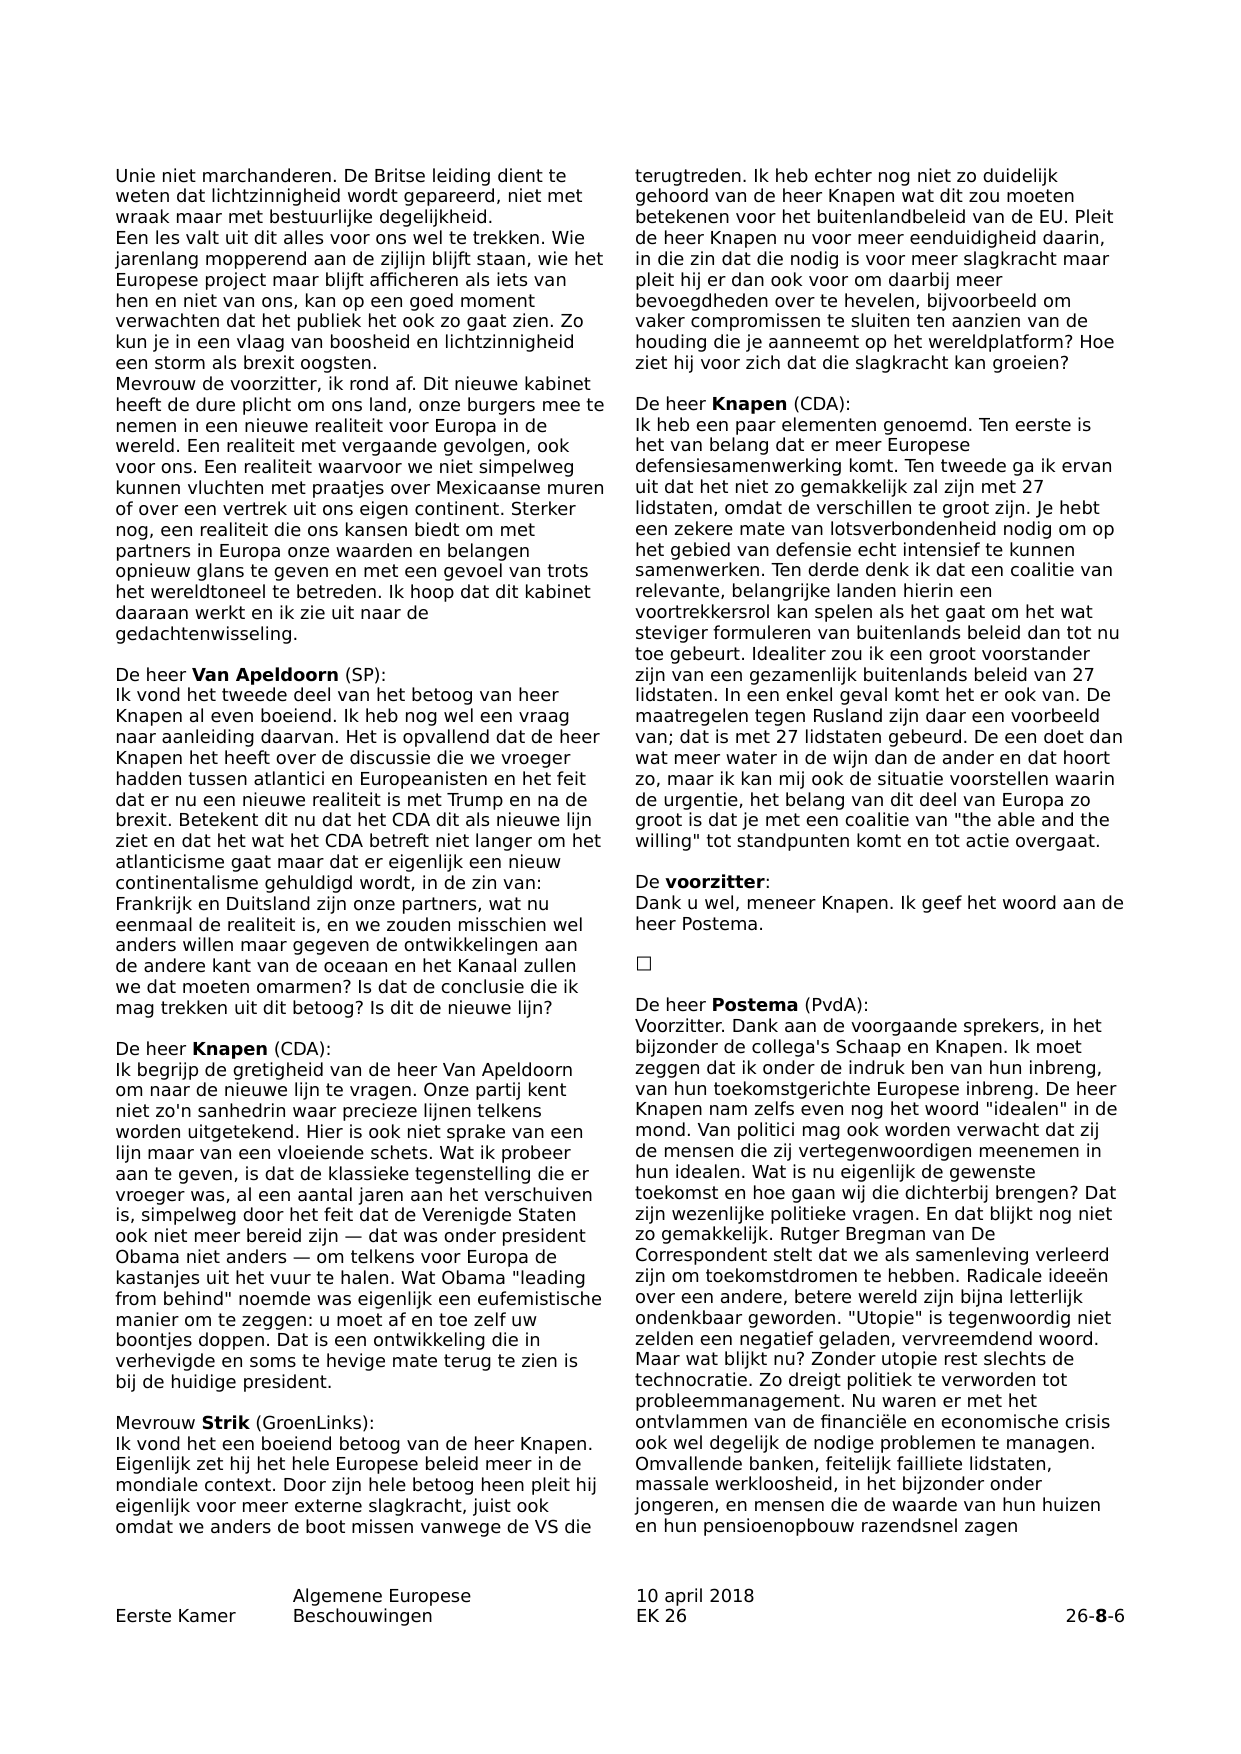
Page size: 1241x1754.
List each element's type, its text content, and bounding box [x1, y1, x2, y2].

text Ik vond het tweede deel van het betoog van heer Knapen al even boeiend. Ik heb nog wel een vraag naar aanleiding daarvan. Het is opvallend dat de heer Knapen het heeft over de discussie die we vroeger hadden tussen atlantici en Europeanisten en het feit dat er nu een nieuwe realiteit is met Trump en na de brexit. Betekent dit nu dat het CDA dit als nieuwe lijn ziet en dat het wat het CDA betreft niet langer om het atlanticisme gaat maar dat er eigenlijk een nieuw continentalisme gehuldigd wordt, in de zin van: Frankrijk en Duitsland zijn onze partners, wat nu eenmaal de realiteit is, en we zouden misschien wel anders willen maar gegeven de ontwikkelingen aan de andere kant van de oceaan en het Kanaal zullen we dat moeten omarmen? Is dat de conclusie die ik mag trekken uit dit betoog? Is dit de nieuwe lijn? [115, 685, 605, 1018]
text Dank u wel, meneer Knapen. Ik geef het woord aan de heer Postema. [635, 893, 1125, 934]
text Unie niet marchanderen. De Britse leiding dient te weten dat lichtzinnigheid wordt gepareerd, niet met wraak maar met bestuurlijke degelijkheid. [115, 165, 605, 228]
text De heer Postema (PvdA): [635, 995, 1125, 1016]
text Mevrouw Strik (GroenLinks): [115, 1413, 605, 1433]
text Mevrouw de voorzitter, ik rond af. Dit nieuwe kabinet heeft de dure plicht om ons land, onze burgers mee te nemen in een nieuwe realiteit voor Europa in de wereld. Een realiteit met vergaande gevolgen, ook voor ons. Een realiteit waarvoor we niet simpelweg kunnen vluchten met praatjes over Mexicaanse muren of over een vertrek uit ons eigen continent. Sterker nog, een realiteit die ons kansen biedt om met partners in Europa onze waarden en belangen opnieuw glans te geven en met een gevoel van trots het wereldtoneel te betreden. Ik hoop dat dit kabinet daaraan werkt en ik zie uit naar de gedachtenwisseling. [115, 374, 605, 644]
text De heer Knapen (CDA): [635, 394, 1125, 414]
text Voorzitter. Dank aan de voorgaande sprekers, in het bijzonder de collega's Schaap en Knapen. Ik moet zeggen dat ik onder de indruk ben van hun inbreng, van hun toekomstgerichte Europese inbreng. De heer Knapen nam zelfs even nog het woord "idealen" in de mond. Van politici mag ook worden verwacht dat zij de mensen die zij vertegenwoordigen meenemen in hun idealen. Wat is nu eigenlijk de gewenste toekomst en hoe gaan wij die dichterbij brengen? Dat zijn wezenlijke politieke vragen. En dat blijkt nog niet zo gemakkelijk. Rutger Bregman van De Correspondent stelt dat we als samenleving verleerd zijn om toekomstdromen te hebben. Radicale ideeën over een andere, betere wereld zijn bijna letterlijk ondenkbaar geworden. "Utopie" is tegenwoordig niet zelden een negatief geladen, vervreemdend woord. Maar wat blijkt nu? Zonder utopie rest slechts de technocratie. Zo dreigt politiek te verworden tot probleemmanagement. Nu waren er met het ontvlammen van de financiële en economische crisis ook wel degelijk de nodige problemen te managen. Omvallende banken, feitelijk failliete lidstaten, massale werkloosheid, in het bijzonder onder jongeren, en mensen die de waarde van hun huizen en hun pensioenopbouw razendsnel zagen [635, 1016, 1125, 1537]
text ⬜ [635, 954, 1125, 975]
text Een les valt uit dit alles voor ons wel te trekken. Wie jarenlang mopperend aan de zijlijn blijft staan, wie het Europese project maar blijft afficheren als iets van hen en niet van ons, kan op een goed moment verwachten dat het publiek het ook zo gaat zien. Zo kun je in een vlaag van boosheid en lichtzinnigheid een storm als brexit oogsten. [115, 228, 605, 374]
text Ik vond het een boeiend betoog van de heer Knapen. Eigenlijk zet hij het hele Europese beleid meer in de mondiale context. Door zijn hele betoog heen pleit hij eigenlijk voor meer externe slagkracht, juist ook omdat we anders de boot missen vanwege de VS die [115, 1433, 605, 1537]
text De voorzitter: [635, 872, 1125, 893]
text De heer Van Apeldoorn (SP): [115, 664, 605, 685]
text Ik heb een paar elementen genoemd. Ten eerste is het van belang dat er meer Europese defensiesamenwerking komt. Ten tweede ga ik ervan uit dat het niet zo gemakkelijk zal zijn met 27 lidstaten, omdat de verschillen te groot zijn. Je hebt een zekere mate van lotsverbondenheid nodig om op het gebied van defensie echt intensief te kunnen samenwerken. Ten derde denk ik dat een coalitie van relevante, belangrijke landen hierin een voortrekkersrol kan spelen als het gaat om het wat steviger formuleren van buitenlands beleid dan tot nu toe gebeurt. Idealiter zou ik een groot voorstander zijn van een gezamenlijk buitenlands beleid van 27 lidstaten. In een enkel geval komt het er ook van. De maatregelen tegen Rusland zijn daar een voorbeeld van; dat is met 27 lidstaten gebeurd. De een doet dan wat meer water in de wijn dan de ander en dat hoort zo, maar ik kan mij ook de situatie voorstellen waarin de urgentie, het belang van dit deel van Europa zo groot is dat je met een coalitie van "the able and the willing" tot standpunten komt en tot actie overgaat. [635, 414, 1125, 852]
text Ik begrijp de gretigheid van de heer Van Apeldoorn om naar de nieuwe lijn te vragen. Onze partij kent niet zo'n sanhedrin waar precieze lijnen telkens worden uitgetekend. Hier is ook niet sprake van een lijn maar van een vloeiende schets. Wat ik probeer aan te geven, is dat de klassieke tegenstelling die er vroeger was, al een aantal jaren aan het verschuiven is, simpelweg door het feit dat de Verenigde Staten ook niet meer bereid zijn — dat was onder president Obama niet anders — om telkens voor Europa de kastanjes uit het vuur te halen. Wat Obama "leading from behind" noemde was eigenlijk een eufemistische manier om te zeggen: u moet af en toe zelf uw boontjes doppen. Dat is een ontwikkeling die in verhevigde en soms te hevige mate terug te zien is bij de huidige president. [115, 1059, 605, 1393]
text De heer Knapen (CDA): [115, 1038, 605, 1059]
text terugtreden. Ik heb echter nog niet zo duidelijk gehoord van de heer Knapen wat dit zou moeten betekenen voor het buitenlandbeleid van de EU. Pleit de heer Knapen nu voor meer eenduidigheid daarin, in die zin dat die nodig is voor meer slagkracht maar pleit hij er dan ook voor om daarbij meer bevoegdheden over te hevelen, bijvoorbeeld om vaker compromissen te sluiten ten aanzien van de houding die je aanneemt op het wereldplatform? Hoe ziet hij voor zich dat die slagkracht kan groeien? [635, 165, 1125, 374]
